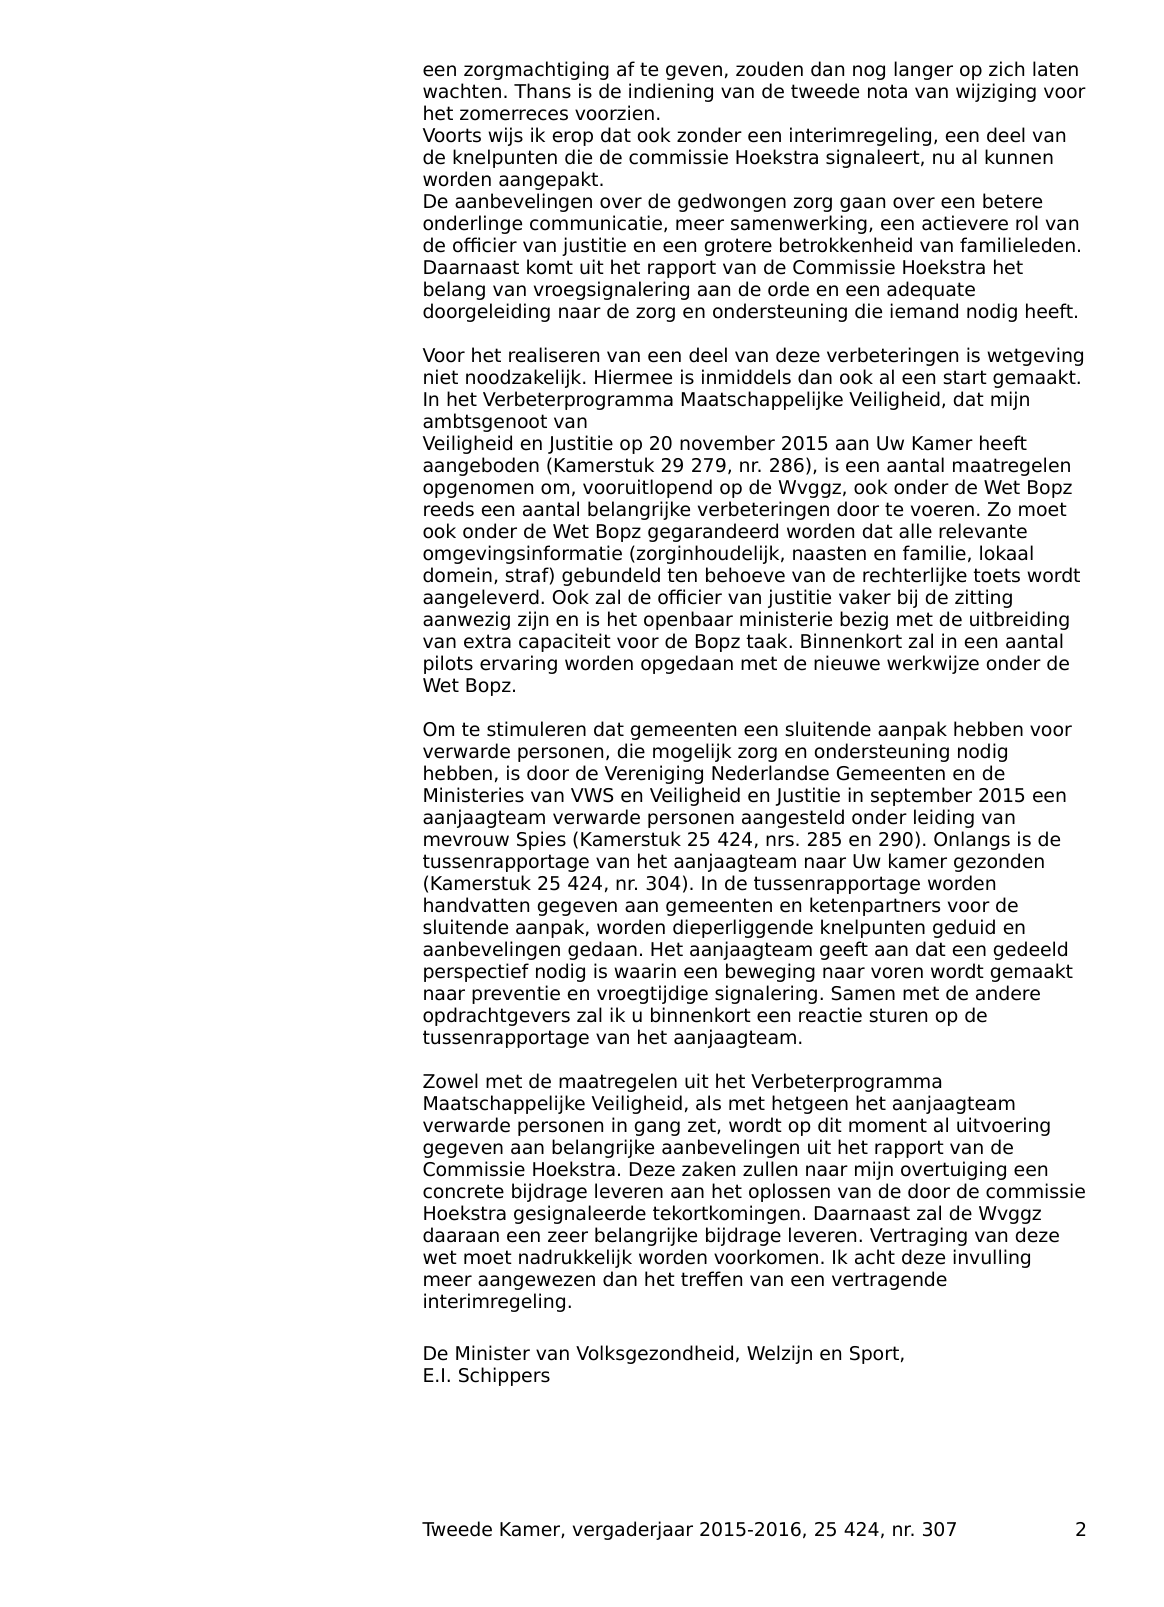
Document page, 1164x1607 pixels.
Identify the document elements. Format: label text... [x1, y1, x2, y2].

text Om te stimuleren dat gemeenten een sluitende aanpak hebben voor verwarde personen, die mogelijk zorg en ondersteuning nodig hebben, is door de Vereniging Nederlandse Gemeenten en de Ministeries van VWS en Veiligheid en Justitie in september 2015 een aanjaagteam verwarde personen aangesteld onder leiding van mevrouw Spies (Kamerstuk 25 424, nrs. 285 en 290). Onlangs is de tussenrapportage van het aanjaagteam naar Uw kamer gezonden (Kamerstuk 25 424, nr. 304). In de tussenrapportage worden handvatten gegeven aan gemeenten en ketenpartners voor de sluitende aanpak, worden dieperliggende knelpunten geduid en aanbevelingen gedaan. Het aanjaagteam geeft aan dat een gedeeld perspectief nodig is waarin een beweging naar voren wordt gemaakt naar preventie en vroegtijdige signalering. Samen met de andere opdrachtgevers zal ik u binnenkort een reactie sturen op de tussenrapportage van het aanjaagteam. [422, 719, 1087, 1048]
text Voorts wijs ik erop dat ook zonder een interimregeling, een deel van de knelpunten die de commissie Hoekstra signaleert, nu al kunnen worden aangepakt. [422, 125, 1087, 191]
text een zorgmachtiging af te geven, zouden dan nog langer op zich laten wachten. Thans is de indiening van de tweede nota van wijziging voor het zomerreces voorzien. [422, 59, 1087, 125]
text Voor het realiseren van een deel van deze verbeteringen is wetgeving niet noodzakelijk. Hiermee is inmiddels dan ook al een start gemaakt. In het Verbeterprogramma Maatschappelijke Veiligheid, dat mijn ambtsgenoot van [422, 345, 1087, 433]
text De Minister van Volksgezondheid, Welzijn en Sport, E.I. Schippers [422, 1342, 1087, 1386]
text Zowel met de maatregelen uit het Verbeterprogramma Maatschappelijke Veiligheid, als met hetgeen het aanjaagteam verwarde personen in gang zet, wordt op dit moment al uitvoering gegeven aan belangrijke aanbevelingen uit het rapport van de Commissie Hoekstra. Deze zaken zullen naar mijn overtuiging een concrete bijdrage leveren aan het oplossen van de door de commissie Hoekstra gesignaleerde tekortkomingen. Daarnaast zal de Wvggz daaraan een zeer belangrijke bijdrage leveren. Vertraging van deze wet moet nadrukkelijk worden voorkomen. Ik acht deze invulling meer aangewezen dan het treffen van een vertragende interimregeling. [422, 1071, 1087, 1312]
text De aanbevelingen over de gedwongen zorg gaan over een betere onderlinge communicatie, meer samenwerking, een actievere rol van de officier van justitie en een grotere betrokkenheid van familieleden. Daarnaast komt uit het rapport van de Commissie Hoekstra het belang van vroegsignalering aan de orde en een adequate doorgeleiding naar de zorg en ondersteuning die iemand nodig heeft. [422, 191, 1087, 323]
text Veiligheid en Justitie op 20 november 2015 aan Uw Kamer heeft aangeboden (Kamerstuk 29 279, nr. 286), is een aantal maatregelen opgenomen om, vooruitlopend op de Wvggz, ook onder de Wet Bopz reeds een aantal belangrijke verbeteringen door te voeren. Zo moet ook onder de Wet Bopz gegarandeerd worden dat alle relevante omgevingsinformatie (zorginhoudelijk, naasten en familie, lokaal domein, straf) gebundeld ten behoeve van de rechterlijke toets wordt aangeleverd. Ook zal de officier van justitie vaker bij de zitting aanwezig zijn en is het openbaar ministerie bezig met de uitbreiding van extra capaciteit voor de Bopz taak. Binnenkort zal in een aantal pilots ervaring worden opgedaan met de nieuwe werkwijze onder de Wet Bopz. [422, 433, 1087, 697]
